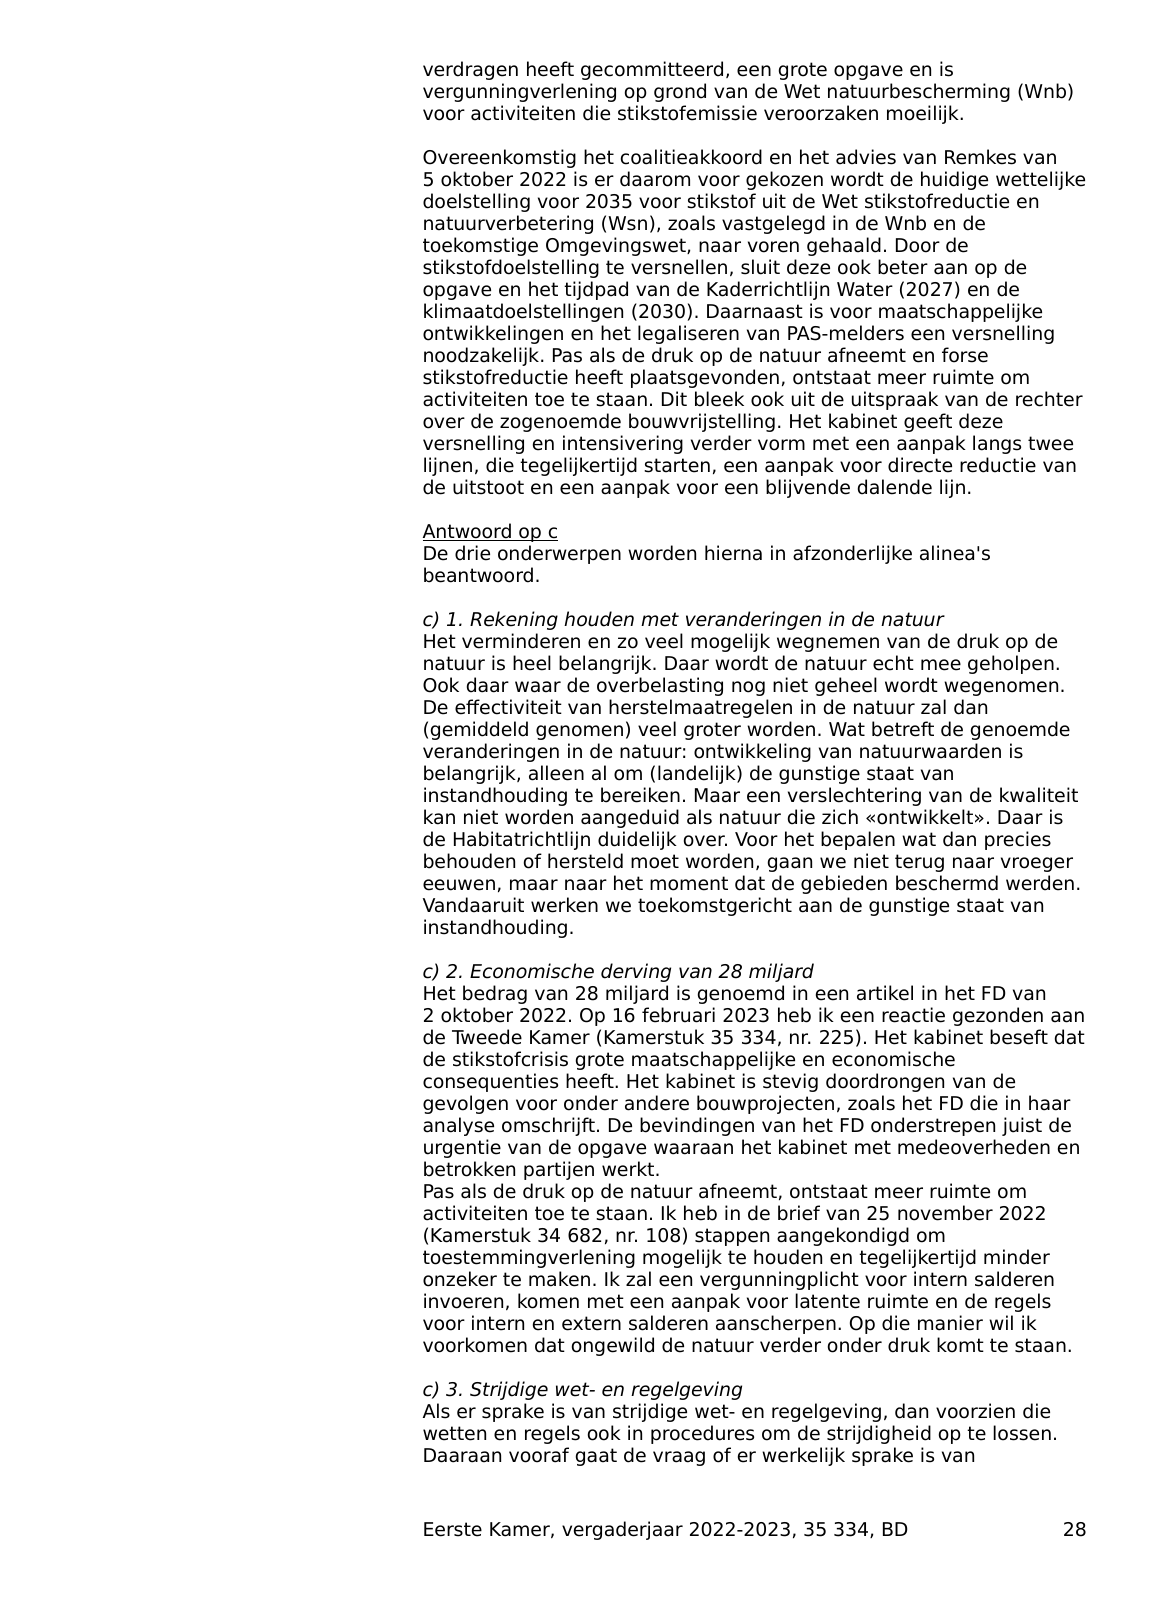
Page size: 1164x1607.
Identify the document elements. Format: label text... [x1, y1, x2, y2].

text c) 3. Strijdige wet- en regelgeving [422, 1379, 1087, 1401]
text De drie onderwerpen worden hierna in afzonderlijke alinea's beantwoord. [422, 543, 1087, 587]
text Pas als de druk op de natuur afneemt, ontstaat meer ruimte om activiteiten toe te staan. Ik heb in de brief van 25 november 2022 (Kamerstuk 34 682, nr. 108) stappen aangekondigd om toestemmingverlening mogelijk te houden en tegelijkertijd minder onzeker te maken. Ik zal een vergunningplicht voor intern salderen invoeren, komen met een aanpak voor latente ruimte en de regels voor intern en extern salderen aanscherpen. Op die manier wil ik voorkomen dat ongewild de natuur verder onder druk komt te staan. [422, 1181, 1087, 1357]
text Als er sprake is van strijdige wet- en regelgeving, dan voorzien die wetten en regels ook in procedures om de strijdigheid op te lossen. Daaraan vooraf gaat de vraag of er werkelijk sprake is van [422, 1401, 1087, 1467]
text Antwoord op c [422, 521, 1087, 543]
text c) 2. Economische derving van 28 miljard [422, 961, 1087, 983]
text verdragen heeft gecommitteerd, een grote opgave en is vergunningverlening op grond van de Wet natuurbescherming (Wnb) voor activiteiten die stikstofemissie veroorzaken moeilijk. [422, 59, 1087, 125]
text Overeenkomstig het coalitieakkoord en het advies van Remkes van 5 oktober 2022 is er daarom voor gekozen wordt de huidige wettelijke doelstelling voor 2035 voor stikstof uit de Wet stikstofreductie en natuurverbetering (Wsn), zoals vastgelegd in de Wnb en de toekomstige Omgevingswet, naar voren gehaald. Door de stikstofdoelstelling te versnellen, sluit deze ook beter aan op de opgave en het tijdpad van de Kaderrichtlijn Water (2027) en de klimaatdoelstellingen (2030). Daarnaast is voor maatschappelijke ontwikkelingen en het legaliseren van PAS-melders een versnelling noodzakelijk. Pas als de druk op de natuur afneemt en forse stikstofreductie heeft plaatsgevonden, ontstaat meer ruimte om activiteiten toe te staan. Dit bleek ook uit de uitspraak van de rechter over de zogenoemde bouwvrijstelling. Het kabinet geeft deze versnelling en intensivering verder vorm met een aanpak langs twee lijnen, die tegelijkertijd starten, een aanpak voor directe reductie van de uitstoot en een aanpak voor een blijvende dalende lijn. [422, 147, 1087, 499]
text c) 1. Rekening houden met veranderingen in de natuur [422, 609, 1087, 631]
text Het bedrag van 28 miljard is genoemd in een artikel in het FD van 2 oktober 2022. Op 16 februari 2023 heb ik een reactie gezonden aan de Tweede Kamer (Kamerstuk 35 334, nr. 225). Het kabinet beseft dat de stikstofcrisis grote maatschappelijke en economische consequenties heeft. Het kabinet is stevig doordrongen van de gevolgen voor onder andere bouwprojecten, zoals het FD die in haar analyse omschrijft. De bevindingen van het FD onderstrepen juist de urgentie van de opgave waaraan het kabinet met medeoverheden en betrokken partijen werkt. [422, 983, 1087, 1181]
text Het verminderen en zo veel mogelijk wegnemen van de druk op de natuur is heel belangrijk. Daar wordt de natuur echt mee geholpen. Ook daar waar de overbelasting nog niet geheel wordt wegenomen. De effectiviteit van herstelmaatregelen in de natuur zal dan (gemiddeld genomen) veel groter worden. Wat betreft de genoemde veranderingen in de natuur: ontwikkeling van natuurwaarden is belangrijk, alleen al om (landelijk) de gunstige staat van instandhouding te bereiken. Maar een verslechtering van de kwaliteit kan niet worden aangeduid als natuur die zich «ontwikkelt». Daar is de Habitatrichtlijn duidelijk over. Voor het bepalen wat dan precies behouden of hersteld moet worden, gaan we niet terug naar vroeger eeuwen, maar naar het moment dat de gebieden beschermd werden. Vandaaruit werken we toekomstgericht aan de gunstige staat van instandhouding. [422, 631, 1087, 939]
